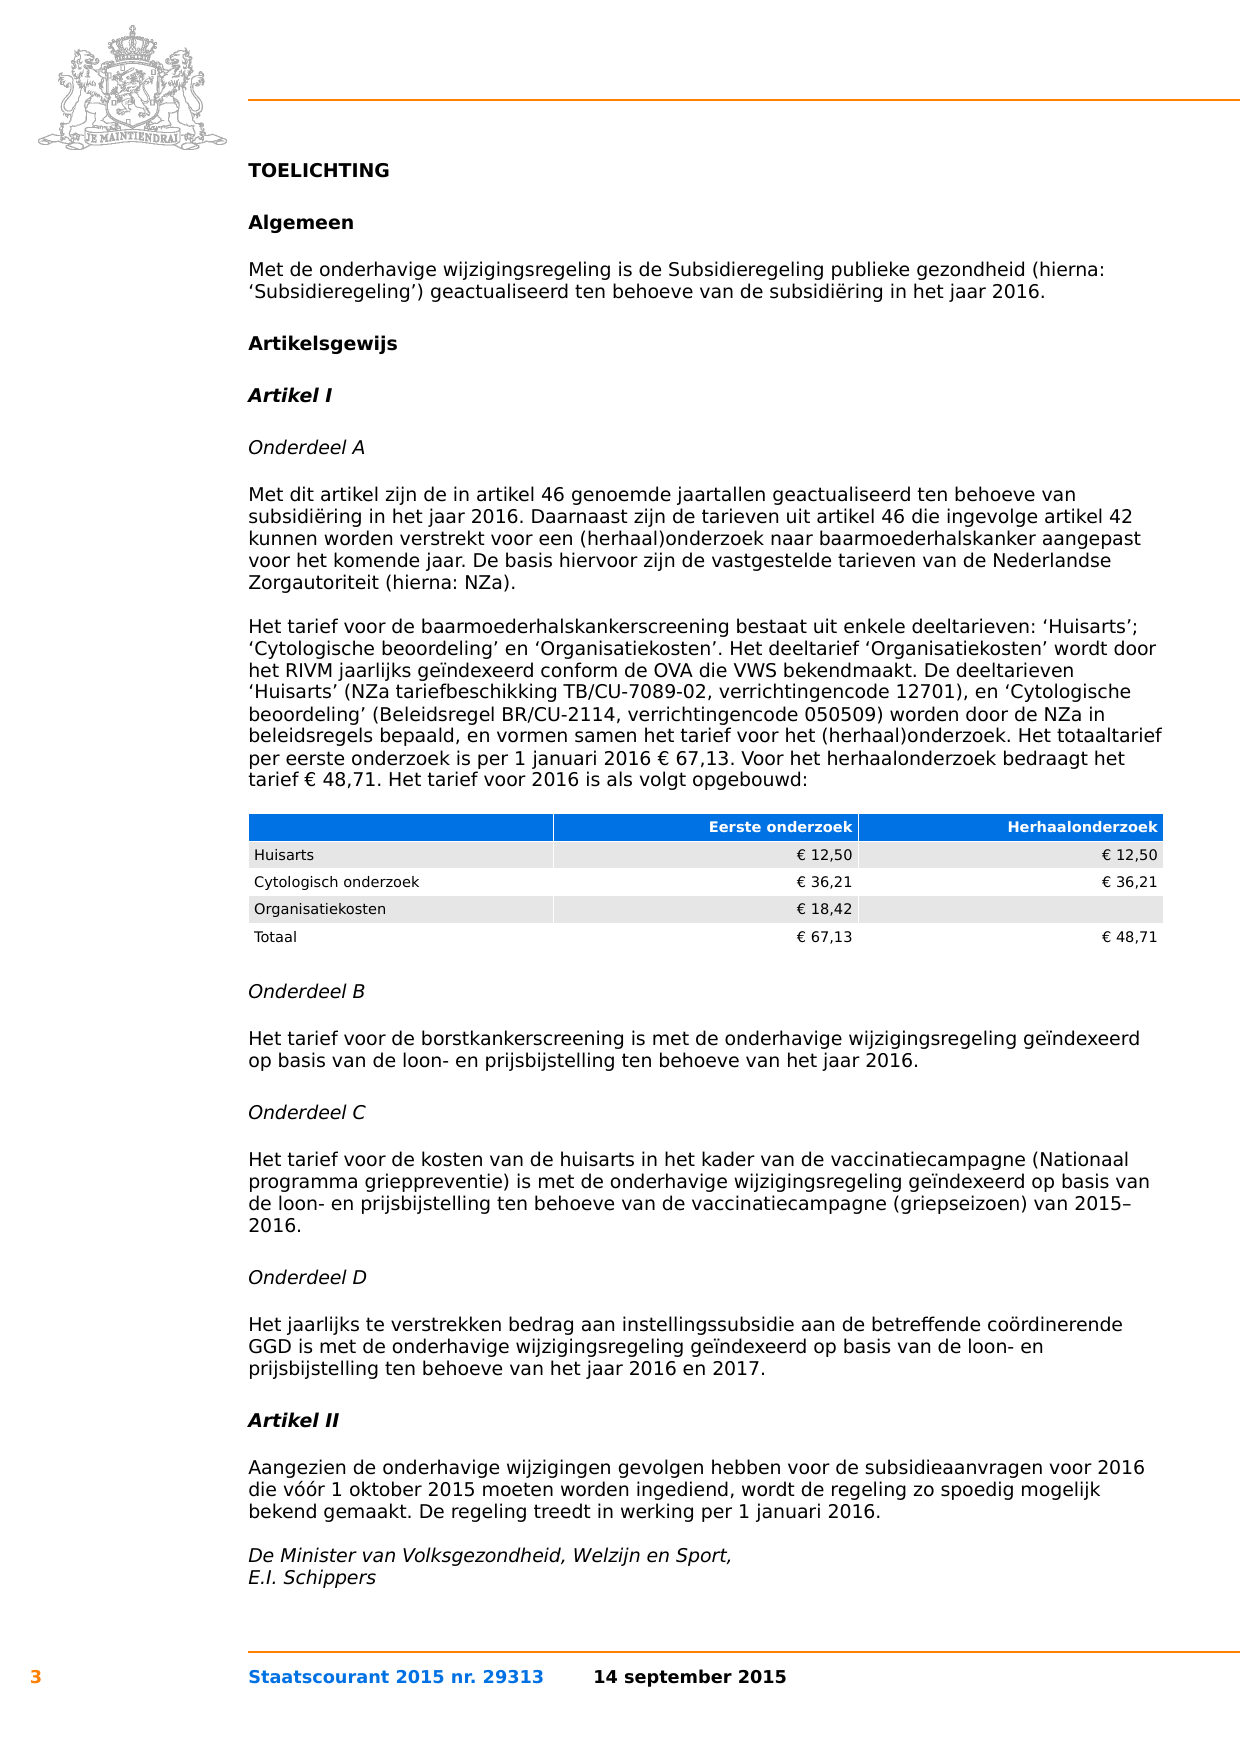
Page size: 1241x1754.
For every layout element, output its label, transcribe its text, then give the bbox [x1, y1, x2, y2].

picture [38, 25, 227, 150]
subtitle Onderdeel C [248, 1102, 1163, 1124]
subtitle Algemeen [248, 212, 1163, 234]
table_cell € 18,42 [554, 896, 858, 923]
text Aangezien de onderhavige wijzigingen gevolgen hebben voor de subsidieaanvragen voor 2016 die vóór 1 oktober 2015 moeten worden ingediend, wordt de regeling zo spoedig mogelijk bekend gemaakt. De regeling treedt in werking per 1 januari 2016. [248, 1457, 1163, 1523]
subtitle Onderdeel D [248, 1267, 1163, 1289]
text De Minister van Volksgezondheid, Welzijn en Sport, E.I. Schippers [248, 1545, 1163, 1589]
subtitle Artikel I [248, 385, 1163, 407]
table_cell € 36,21 [859, 869, 1163, 895]
table_cell [859, 896, 1163, 923]
text Met de onderhavige wijzigingsregeling is de Subsidieregeling publieke gezondheid (hierna: ‘Subsidieregeling’) geactualiseerd ten behoeve van de subsidiëring in het jaar 2016. [248, 259, 1163, 303]
table_header [249, 814, 553, 841]
table_cell Organisatiekosten [249, 896, 553, 923]
table_cell Cytologisch onderzoek [249, 869, 553, 895]
text Het jaarlijks te verstrekken bedrag aan instellingssubsidie aan de betreffende coördinerende GGD is met de onderhavige wijzigingsregeling geïndexeerd op basis van de loon- en prijsbijstelling ten behoeve van het jaar 2016 en 2017. [248, 1314, 1163, 1380]
table_cell € 12,50 [859, 842, 1163, 868]
subtitle TOELICHTING [248, 160, 1163, 182]
text Het tarief voor de kosten van de huisarts in het kader van de vaccinatiecampagne (Nationaal programma grieppreventie) is met de onderhavige wijzigingsregeling geïndexeerd op basis van de loon- en prijsbijstelling ten behoeve van de vaccinatiecampagne (griepseizoen) van 2015–2016. [248, 1149, 1163, 1237]
table_cell € 36,21 [554, 869, 858, 895]
text Het tarief voor de borstkankerscreening is met de onderhavige wijzigingsregeling geïndexeerd op basis van de loon- en prijsbijstelling ten behoeve van het jaar 2016. [248, 1028, 1163, 1072]
table_cell € 48,71 [859, 924, 1163, 950]
table_cell Huisarts [249, 842, 553, 868]
table_cell Totaal [249, 924, 553, 950]
subtitle Onderdeel B [248, 981, 1163, 1003]
text Met dit artikel zijn de in artikel 46 genoemde jaartallen geactualiseerd ten behoeve van subsidiëring in het jaar 2016. Daarnaast zijn de tarieven uit artikel 46 die ingevolge artikel 42 kunnen worden verstrekt voor een (herhaal)onderzoek naar baarmoederhalskanker aangepast voor het komende jaar. De basis hiervoor zijn de vastgestelde tarieven van de Nederlandse Zorgautoriteit (hierna: NZa). [248, 484, 1163, 594]
table_cell € 67,13 [554, 924, 858, 950]
text Het tarief voor de baarmoederhalskankerscreening bestaat uit enkele deeltarieven: ‘Huisarts’; ‘Cytologische beoordeling’ en ‘Organisatiekosten’. Het deeltarief ‘Organisatiekosten’ wordt door het RIVM jaarlijks geïndexeerd conform de OVA die VWS bekendmaakt. De deeltarieven ‘Huisarts’ (NZa tariefbeschikking TB/CU-7089-02, verrichtingencode 12701), en ‘Cytologische beoordeling’ (Beleidsregel BR/CU-2114, verrichtingencode 050509) worden door de NZa in beleidsregels bepaald, en vormen samen het tarief voor het (herhaal)onderzoek. Het totaaltarief per eerste onderzoek is per 1 januari 2016 € 67,13. Voor het herhaalonderzoek bedraagt het tarief € 48,71. Het tarief voor 2016 is als volgt opgebouwd: [248, 616, 1163, 791]
subtitle Artikel II [248, 1410, 1163, 1432]
subtitle Artikelsgewijs [248, 333, 1163, 355]
table_cell € 12,50 [554, 842, 858, 868]
subtitle Onderdeel A [248, 437, 1163, 459]
table_header Herhaalonderzoek [859, 814, 1163, 841]
table_header Eerste onderzoek [554, 814, 858, 841]
